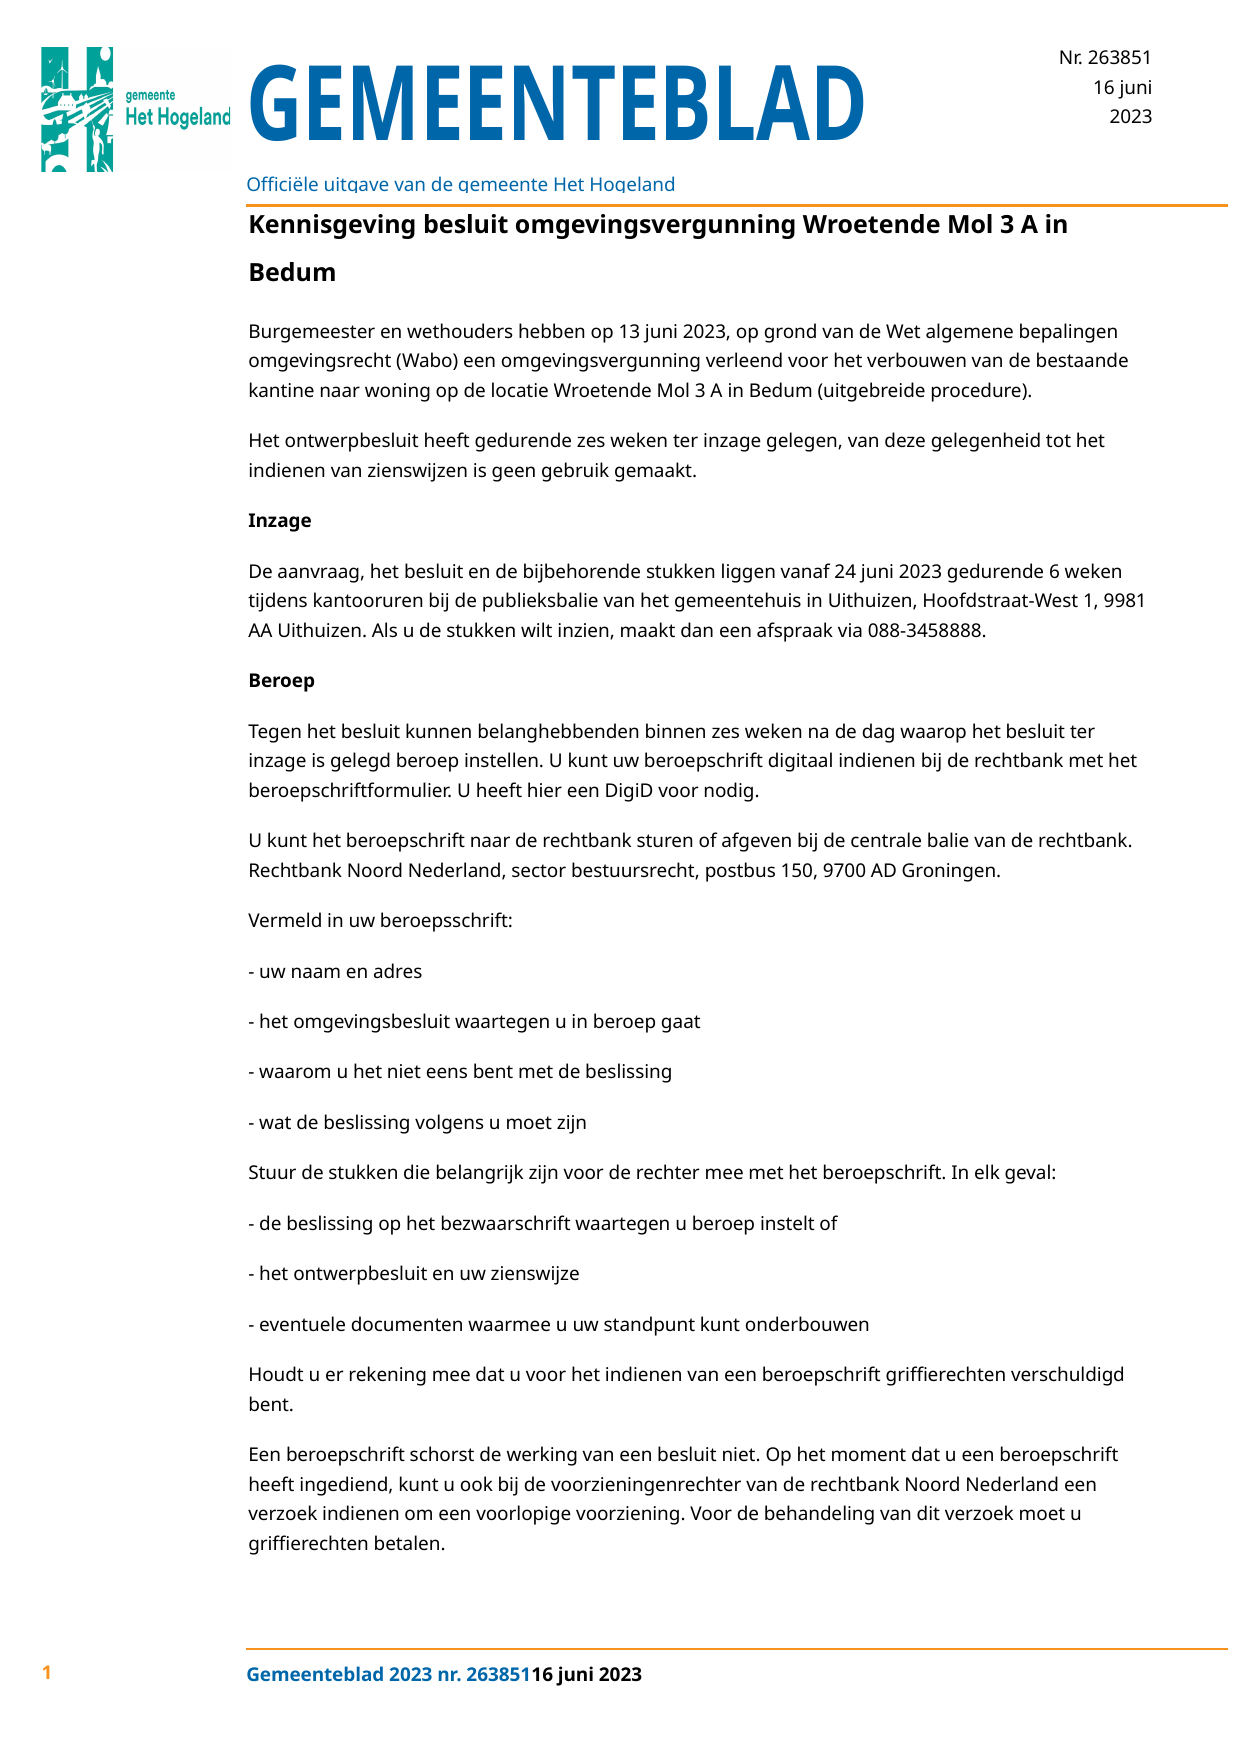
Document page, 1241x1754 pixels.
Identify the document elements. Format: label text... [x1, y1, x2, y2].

text - eventuele documenten waarmee u uw standpunt kunt onderbouwen [248, 1311, 1152, 1337]
text Houdt u er rekening mee dat u voor het indienen van een beroepschrift griffierechten verschuldigd bent. [248, 1361, 1152, 1417]
text - het ontwerpbesluit en uw zienswijze [248, 1260, 1152, 1286]
text Inzage [248, 507, 1152, 533]
text Het ontwerpbesluit heeft gedurende zes weken ter inzage gelegen, van deze gelegenheid tot het indienen van zienswijzen is geen gebruik gemaakt. [248, 427, 1152, 483]
text - wat de beslissing volgens u moet zijn [248, 1109, 1152, 1135]
text - het omgevingsbesluit waartegen u in beroep gaat [248, 1008, 1152, 1034]
text - de beslissing op het bezwaarschrift waartegen u beroep instelt of [248, 1210, 1152, 1236]
picture [41, 47, 231, 172]
text - waarom u het niet eens bent met de beslissing [248, 1059, 1152, 1084]
text Burgemeester en wethouders hebben op 13 juni 2023, op grond van de Wet algemene bepalingen omgevingsrecht (Wabo) een omgevingsvergunning verleend voor het verbouwen van de bestaande kantine naar woning op de locatie Wroetende Mol 3 A in Bedum (uitgebreide procedure). [248, 318, 1152, 403]
text Beroep [248, 667, 1152, 693]
text Tegen het besluit kunnen belanghebbenden binnen zes weken na de dag waarop het besluit ter inzage is gelegd beroep instellen. U kunt uw beroepschrift digitaal indienen bij de rechtbank met het beroepschriftformulier. U heeft hier een DigiD voor nodig. [248, 718, 1152, 803]
text - uw naam en adres [248, 958, 1152, 984]
text Vermeld in uw beroepsschrift: [248, 907, 1152, 933]
text De aanvraag, het besluit en de bijbehorende stukken liggen vanaf 24 juni 2023 gedurende 6 weken tijdens kantooruren bij de publieksbalie van het gemeentehuis in Uithuizen, Hoofdstraat-West 1, 9981 AA Uithuizen. Als u de stukken wilt inzien, maakt dan een afspraak via 088-3458888. [248, 558, 1152, 643]
text U kunt het beroepschrift naar de rechtbank sturen of afgeven bij de centrale balie van de rechtbank. Rechtbank Noord Nederland, sector bestuursrecht, postbus 150, 9700 AD Groningen. [248, 827, 1152, 883]
text Kennisgeving besluit omgevingsvergunning Wroetende Mol 3 A in Bedum [248, 207, 1152, 288]
text Een beroepschrift schorst de werking van een besluit niet. Op het moment dat u een beroepschrift heeft ingediend, kunt u ook bij de voorzieningenrechter van de rechtbank Noord Nederland een verzoek indienen om een voorlopige voorziening. Voor de behandeling van dit verzoek moet u griffierechten betalen. [248, 1441, 1152, 1556]
text Stuur de stukken die belangrijk zijn voor de rechter mee met het beroepschrift. In elk geval: [248, 1159, 1152, 1185]
